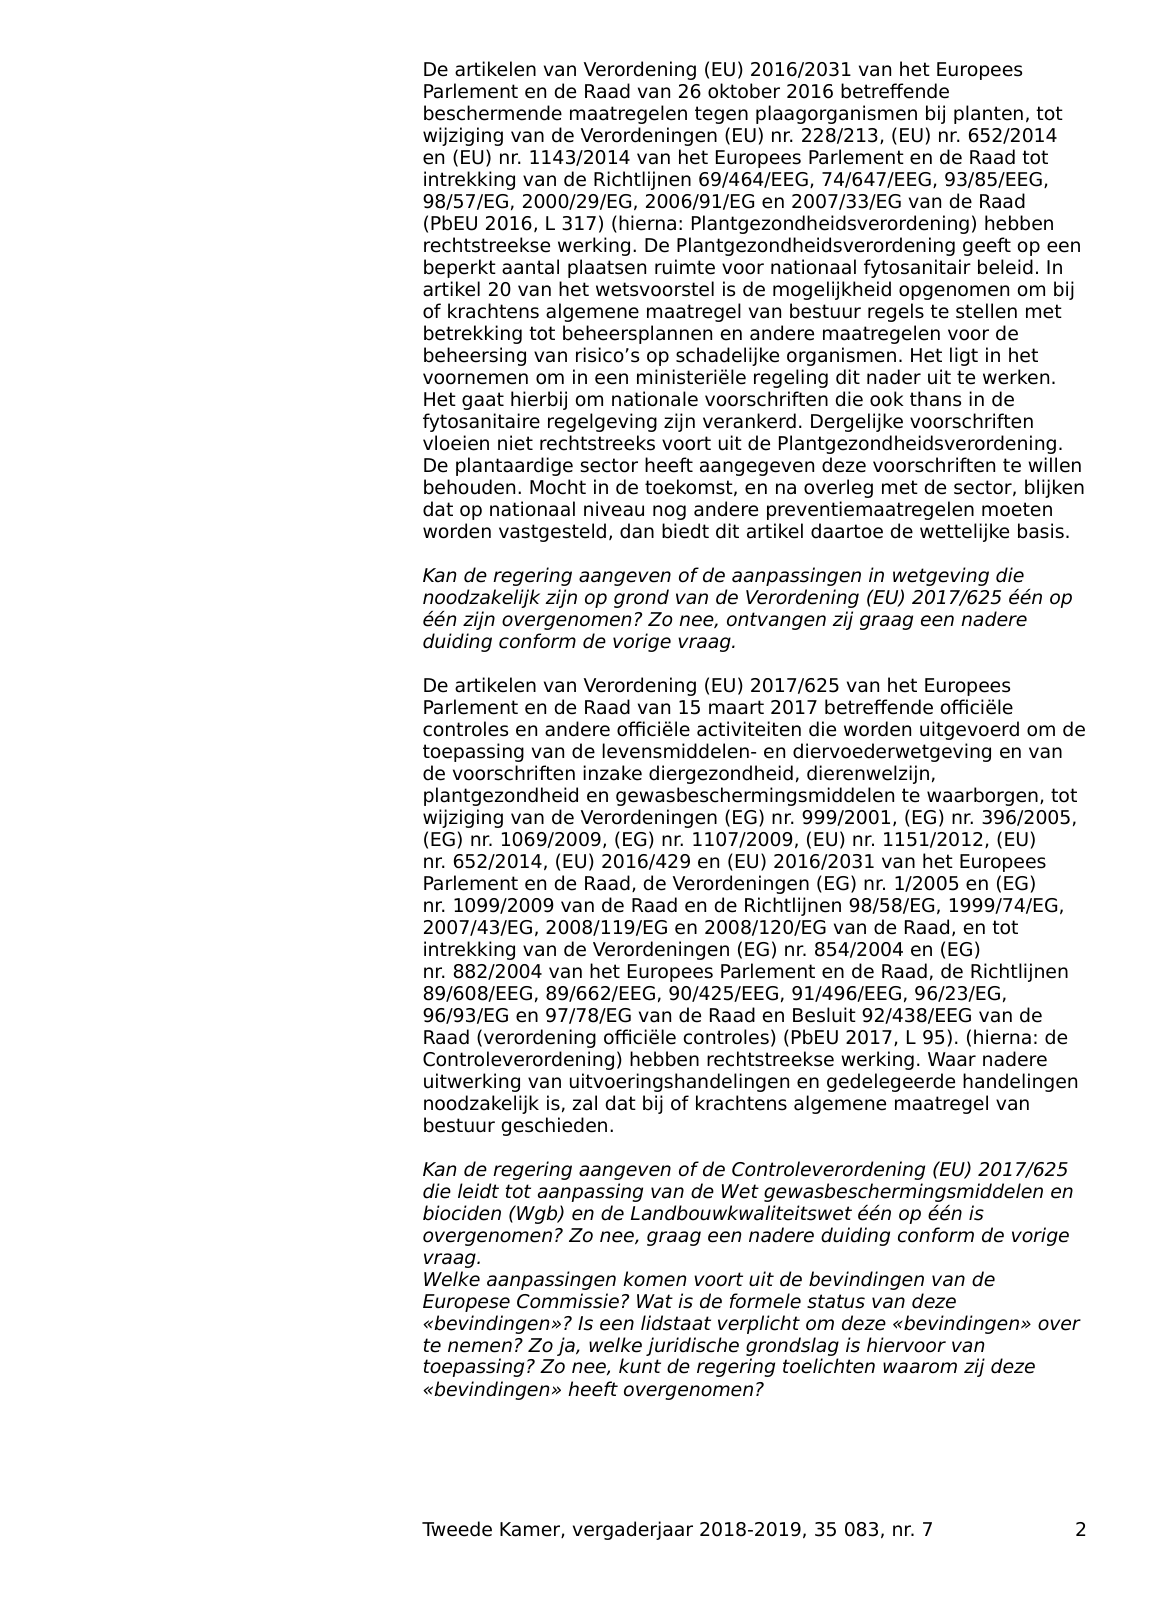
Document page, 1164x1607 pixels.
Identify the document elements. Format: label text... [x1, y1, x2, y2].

text Kan de regering aangeven of de Controleverordening (EU) 2017/625 die leidt tot aanpassing van de Wet gewasbeschermingsmiddelen en biociden (Wgb) en de Landbouwkwaliteitswet één op één is overgenomen? Zo nee, graag een nadere duiding conform de vorige vraag. [422, 1159, 1087, 1268]
text Welke aanpassingen komen voort uit de bevindingen van de Europese Commissie? Wat is de formele status van deze «bevindingen»? Is een lidstaat verplicht om deze «bevindingen» over te nemen? Zo ja, welke juridische grondslag is hiervoor van toepassing? Zo nee, kunt de regering toelichten waarom zij deze «bevindingen» heeft overgenomen? [422, 1268, 1087, 1400]
text De artikelen van Verordening (EU) 2017/625 van het Europees Parlement en de Raad van 15 maart 2017 betreffende officiële controles en andere officiële activiteiten die worden uitgevoerd om de toepassing van de levensmiddelen- en diervoederwetgeving en van de voorschriften inzake diergezondheid, dierenwelzijn, plantgezondheid en gewasbeschermingsmiddelen te waarborgen, tot wijziging van de Verordeningen (EG) nr. 999/2001, (EG) nr. 396/2005, (EG) nr. 1069/2009, (EG) nr. 1107/2009, (EU) nr. 1151/2012, (EU) nr. 652/2014, (EU) 2016/429 en (EU) 2016/2031 van het Europees Parlement en de Raad, de Verordeningen (EG) nr. 1/2005 en (EG) nr. 1099/2009 van de Raad en de Richtlijnen 98/58/EG, 1999/74/EG, 2007/43/EG, 2008/119/EG en 2008/120/EG van de Raad, en tot intrekking van de Verordeningen (EG) nr. 854/2004 en (EG) nr. 882/2004 van het Europees Parlement en de Raad, de Richtlijnen 89/608/EEG, 89/662/EEG, 90/425/EEG, 91/496/EEG, 96/23/EG, 96/93/EG en 97/78/EG van de Raad en Besluit 92/438/EEG van de Raad (verordening officiële controles) (PbEU 2017, L 95). (hierna: de Controleverordening) hebben rechtstreekse werking. Waar nadere uitwerking van uitvoeringshandelingen en gedelegeerde handelingen noodzakelijk is, zal dat bij of krachtens algemene maatregel van bestuur geschieden. [422, 675, 1087, 1136]
text Kan de regering aangeven of de aanpassingen in wetgeving die noodzakelijk zijn op grond van de Verordening (EU) 2017/625 één op één zijn overgenomen? Zo nee, ontvangen zij graag een nadere duiding conform de vorige vraag. [422, 565, 1087, 653]
text De artikelen van Verordening (EU) 2016/2031 van het Europees Parlement en de Raad van 26 oktober 2016 betreffende beschermende maatregelen tegen plaagorganismen bij planten, tot wijziging van de Verordeningen (EU) nr. 228/213, (EU) nr. 652/2014 en (EU) nr. 1143/2014 van het Europees Parlement en de Raad tot intrekking van de Richtlijnen 69/464/EEG, 74/647/EEG, 93/85/EEG, 98/57/EG, 2000/29/EG, 2006/91/EG en 2007/33/EG van de Raad (PbEU 2016, L 317) (hierna: Plantgezondheidsverordening) hebben rechtstreekse werking. De Plantgezondheidsverordening geeft op een beperkt aantal plaatsen ruimte voor nationaal fytosanitair beleid. In artikel 20 van het wetsvoorstel is de mogelijkheid opgenomen om bij of krachtens algemene maatregel van bestuur regels te stellen met betrekking tot beheersplannen en andere maatregelen voor de beheersing van risico’s op schadelijke organismen. Het ligt in het voornemen om in een ministeriële regeling dit nader uit te werken. Het gaat hierbij om nationale voorschriften die ook thans in de fytosanitaire regelgeving zijn verankerd. Dergelijke voorschriften vloeien niet rechtstreeks voort uit de Plantgezondheidsverordening. De plantaardige sector heeft aangegeven deze voorschriften te willen behouden. Mocht in de toekomst, en na overleg met de sector, blijken dat op nationaal niveau nog andere preventiemaatregelen moeten worden vastgesteld, dan biedt dit artikel daartoe de wettelijke basis. [422, 59, 1087, 543]
